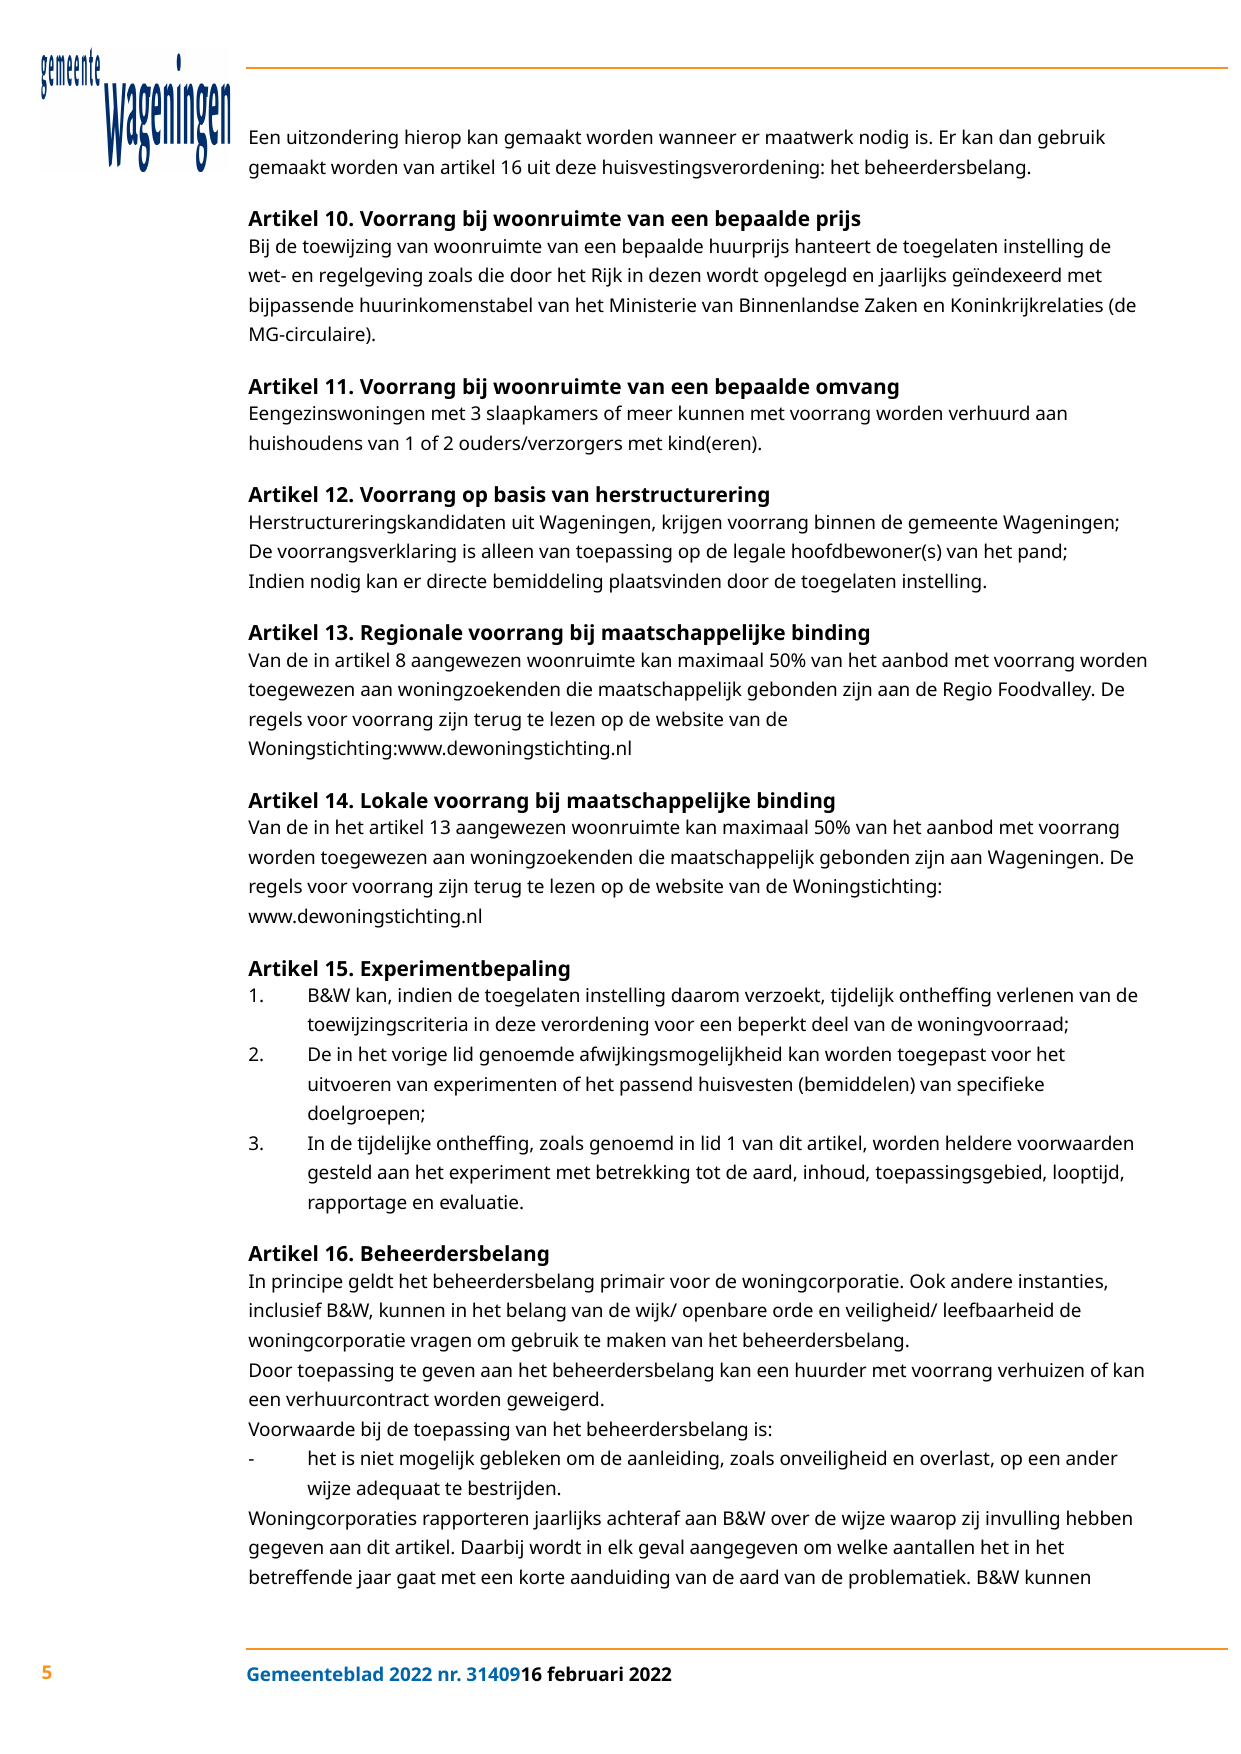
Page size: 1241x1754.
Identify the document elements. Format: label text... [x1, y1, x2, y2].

text In principe geldt het beheerdersbelang primair voor de woningcorporatie. Ook andere instanties, inclusief B&W, kunnen in het belang van de wijk/ openbare orde en veiligheid/ leefbaarheid de woningcorporatie vragen om gebruik te maken van het beheerdersbelang. [248, 1268, 1152, 1353]
text Een uitzondering hierop kan gemaakt worden wanneer er maatwerk nodig is. Er kan dan gebruik gemaakt worden van artikel 16 uit deze huisvestingsverordening: het beheerdersbelang. [248, 124, 1152, 180]
picture [41, 47, 231, 172]
list het is niet mogelijk gebleken om de aanleiding, zoals onveiligheid en overlast, op een ander wijze adequaat te bestrijden. [248, 1446, 1152, 1501]
text Artikel 11. Voorrang bij woonruimte van een bepaalde omvang [248, 372, 1152, 400]
text Voorwaarde bij de toepassing van het beheerdersbelang is: [248, 1416, 1152, 1442]
text Indien nodig kan er directe bemiddeling plaatsvinden door de toegelaten instelling. [248, 568, 1152, 594]
text Artikel 12. Voorrang op basis van herstructurering [248, 480, 1152, 509]
list B&W kan, indien de toegelaten instelling daarom verzoekt, tijdelijk ontheffing verlenen van de toewijzingscriteria in deze verordening voor een beperkt deel van de woningvoorraad; [248, 982, 1152, 1037]
text Herstructureringskandidaten uit Wageningen, krijgen voorrang binnen de gemeente Wageningen; [248, 509, 1152, 534]
text Van de in artikel 8 aangewezen woonruimte kan maximaal 50% van het aanbod met voorrang worden toegewezen aan woningzoekenden die maatschappelijk gebonden zijn aan de Regio Foodvalley. De regels voor voorrang zijn terug te lezen op de website van de Woningstichting:www.dewoningstichting.nl [248, 647, 1152, 761]
text Van de in het artikel 13 aangewezen woonruimte kan maximaal 50% van het aanbod met voorrang worden toegewezen aan woningzoekenden die maatschappelijk gebonden zijn aan Wageningen. De regels voor voorrang zijn terug te lezen op de website van de Woningstichting: www.dewoningstichting.nl [248, 814, 1152, 929]
text Eengezinswoningen met 3 slaapkamers of meer kunnen met voorrang worden verhuurd aan huishoudens van 1 of 2 ouders/verzorgers met kind(eren). [248, 400, 1152, 456]
text Artikel 16. Beheerdersbelang [248, 1239, 1152, 1268]
text Woningcorporaties rapporteren jaarlijks achteraf aan B&W over de wijze waarop zij invulling hebben gegeven aan dit artikel. Daarbij wordt in elk geval aangegeven om welke aantallen het in het betreffende jaar gaat met een korte aanduiding van de aard van de problematiek. B&W kunnen [248, 1505, 1152, 1589]
text Door toepassing te geven aan het beheerdersbelang kan een huurder met voorrang verhuizen of kan een verhuurcontract worden geweigerd. [248, 1357, 1152, 1412]
text De voorrangsverklaring is alleen van toepassing op de legale hoofdbewoner(s) van het pand; [248, 538, 1152, 564]
list In de tijdelijke ontheffing, zoals genoemd in lid 1 van dit artikel, worden heldere voorwaarden gesteld aan het experiment met betrekking tot de aard, inhoud, toepassingsgebied, looptijd, rapportage en evaluatie. [248, 1130, 1152, 1215]
text Artikel 15. Experimentbepaling [248, 954, 1152, 982]
text Artikel 14. Lokale voorrang bij maatschappelijke binding [248, 786, 1152, 814]
list De in het vorige lid genoemde afwijkingsmogelijkheid kan worden toegepast voor het uitvoeren van experimenten of het passend huisvesten (bemiddelen) van specifieke doelgroepen; [248, 1041, 1152, 1126]
text Artikel 13. Regionale voorrang bij maatschappelijke binding [248, 618, 1152, 647]
text Bij de toewijzing van woonruimte van een bepaalde huurprijs hanteert de toegelaten instelling de wet- en regelgeving zoals die door het Rijk in dezen wordt opgelegd en jaarlijks geïndexeerd met bijpassende huurinkomenstabel van het Ministerie van Binnenlandse Zaken en Koninkrijkrelaties (de MG-circulaire). [248, 233, 1152, 347]
text Artikel 10. Voorrang bij woonruimte van een bepaalde prijs [248, 204, 1152, 233]
